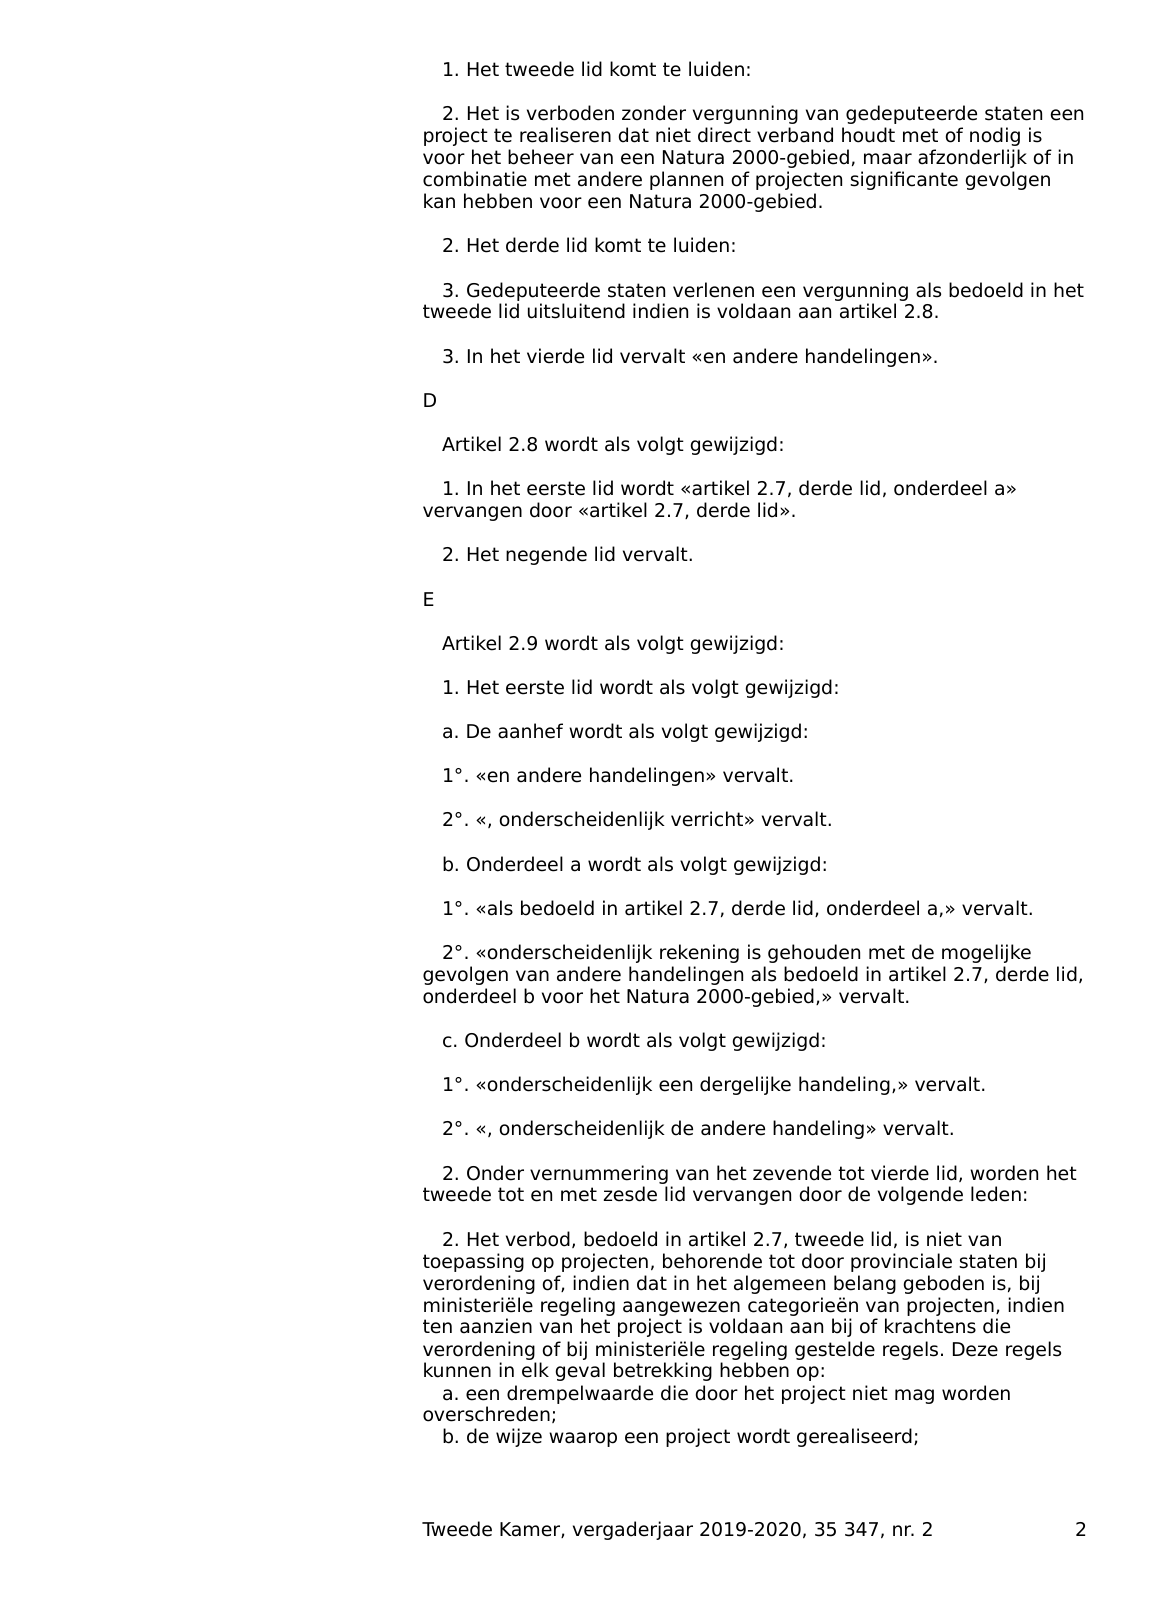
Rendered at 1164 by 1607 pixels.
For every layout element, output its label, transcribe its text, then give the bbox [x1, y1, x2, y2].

text b. Onderdeel a wordt als volgt gewijzigd: [422, 853, 1087, 875]
text D [422, 390, 1087, 412]
text c. Onderdeel b wordt als volgt gewijzigd: [422, 1030, 1087, 1052]
text 2. Het derde lid komt te luiden: [422, 235, 1087, 257]
text a. een drempelwaarde die door het project niet mag worden overschreden; [422, 1382, 1087, 1426]
text 3. In het vierde lid vervalt «en andere handelingen». [422, 346, 1087, 368]
text 2. Het negende lid vervalt. [422, 544, 1087, 566]
text 1. In het eerste lid wordt «artikel 2.7, derde lid, onderdeel a» vervangen door «artikel 2.7, derde lid». [422, 478, 1087, 522]
text Artikel 2.8 wordt als volgt gewijzigd: [422, 434, 1087, 456]
text 2°. «onderscheidenlijk rekening is gehouden met de mogelijke gevolgen van andere handelingen als bedoeld in artikel 2.7, derde lid, onderdeel b voor het Natura 2000-gebied,» vervalt. [422, 942, 1087, 1008]
text 2°. «, onderscheidenlijk de andere handeling» vervalt. [422, 1118, 1087, 1140]
text 1. Het eerste lid wordt als volgt gewijzigd: [422, 677, 1087, 699]
text E [422, 588, 1087, 610]
text 1°. «onderscheidenlijk een dergelijke handeling,» vervalt. [422, 1074, 1087, 1096]
text 1°. «als bedoeld in artikel 2.7, derde lid, onderdeel a,» vervalt. [422, 898, 1087, 919]
text 2°. «, onderscheidenlijk verricht» vervalt. [422, 809, 1087, 831]
text b. de wijze waarop een project wordt gerealiseerd; [422, 1426, 1087, 1448]
text 1°. «en andere handelingen» vervalt. [422, 765, 1087, 787]
text 2. Het is verboden zonder vergunning van gedeputeerde staten een project te realiseren dat niet direct verband houdt met of nodig is voor het beheer van een Natura 2000-gebied, maar afzonderlijk of in combinatie met andere plannen of projecten significante gevolgen kan hebben voor een Natura 2000-gebied. [422, 103, 1087, 213]
text 2. Het verbod, bedoeld in artikel 2.7, tweede lid, is niet van toepassing op projecten, behorende tot door provinciale staten bij verordening of, indien dat in het algemeen belang geboden is, bij ministeriële regeling aangewezen categorieën van projecten, indien ten aanzien van het project is voldaan aan bij of krachtens die verordening of bij ministeriële regeling gestelde regels. Deze regels kunnen in elk geval betrekking hebben op: [422, 1228, 1087, 1382]
text a. De aanhef wordt als volgt gewijzigd: [422, 721, 1087, 743]
text 1. Het tweede lid komt te luiden: [422, 59, 1087, 81]
text 2. Onder vernummering van het zevende tot vierde lid, worden het tweede tot en met zesde lid vervangen door de volgende leden: [422, 1162, 1087, 1206]
text 3. Gedeputeerde staten verlenen een vergunning als bedoeld in het tweede lid uitsluitend indien is voldaan aan artikel 2.8. [422, 279, 1087, 323]
text Artikel 2.9 wordt als volgt gewijzigd: [422, 633, 1087, 654]
